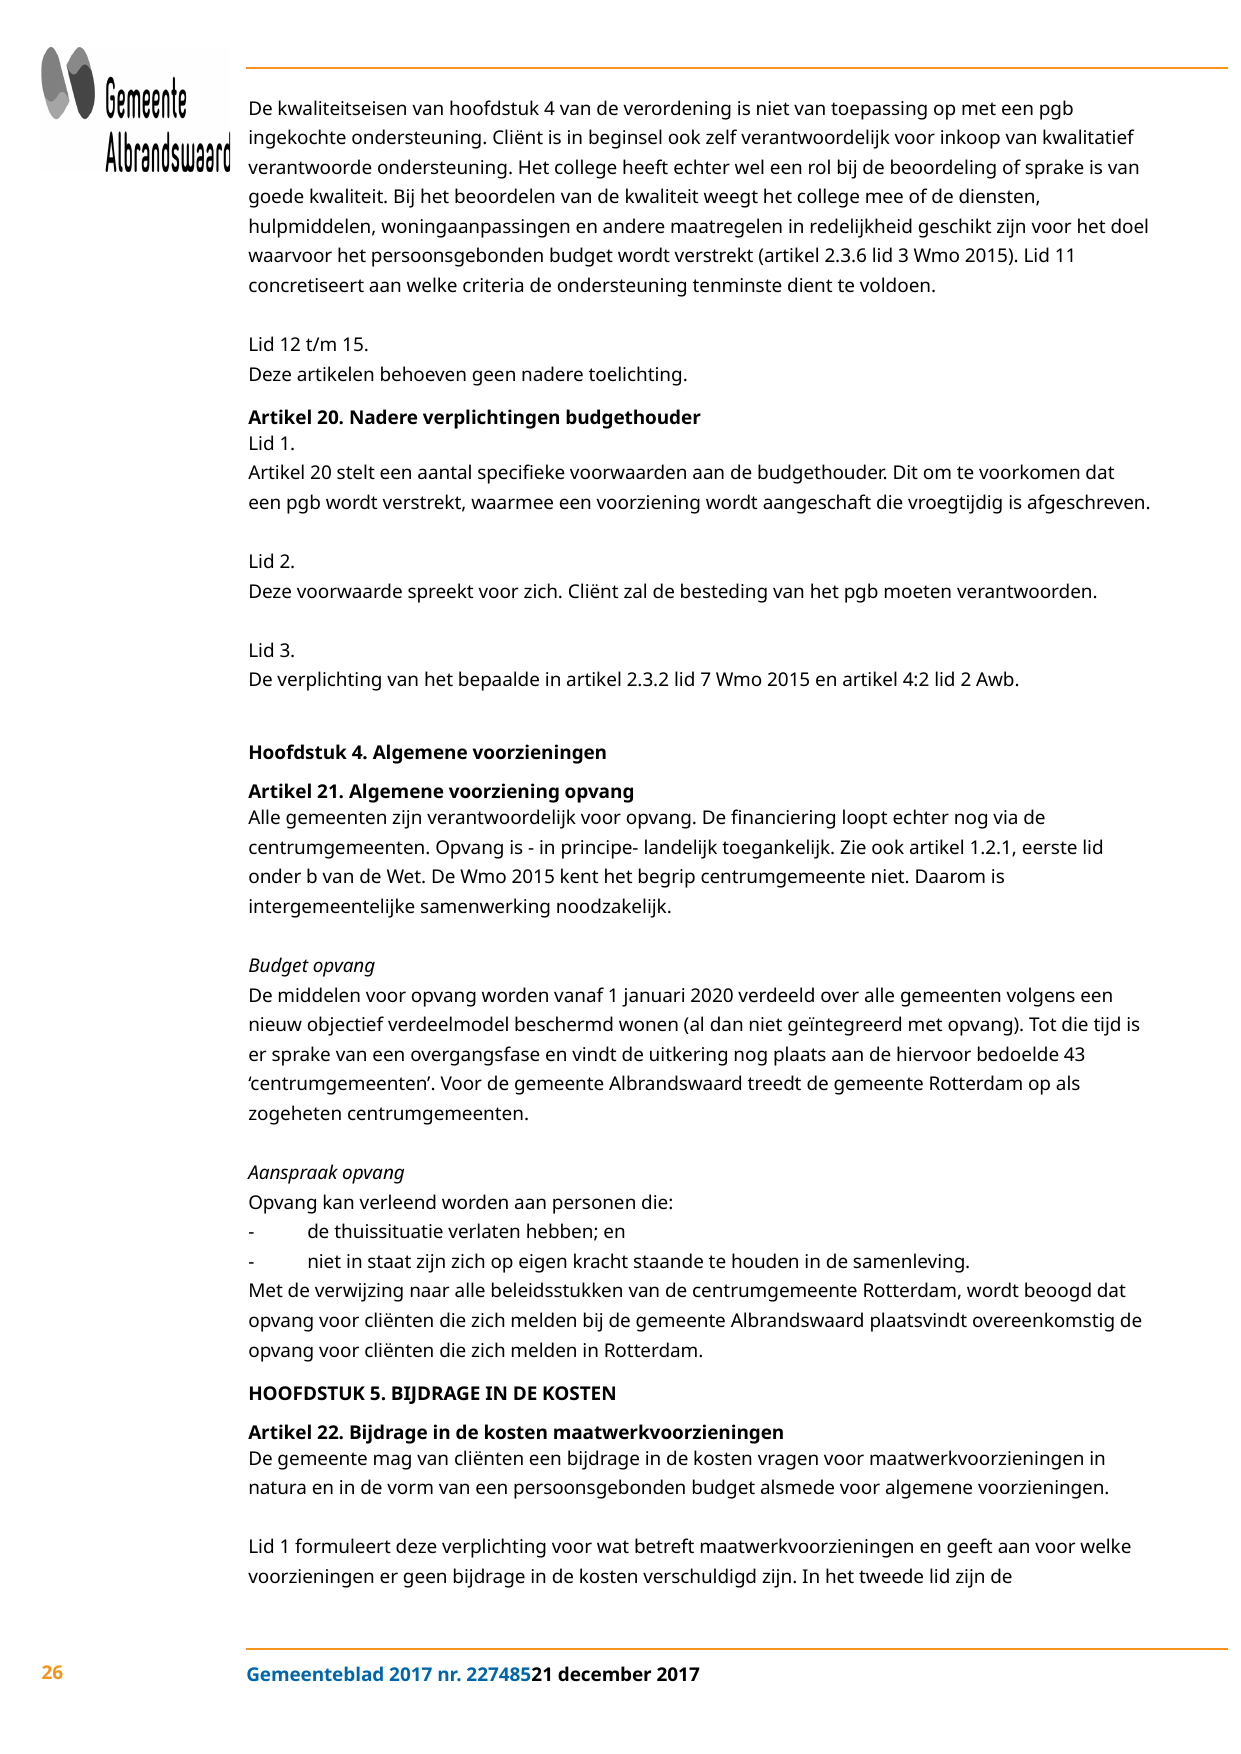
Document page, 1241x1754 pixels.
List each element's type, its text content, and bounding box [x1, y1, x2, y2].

text Lid 1 formuleert deze verplichting voor wat betreft maatwerkvoorzieningen en geeft aan voor welke voorzieningen er geen bijdrage in de kosten verschuldigd zijn. In het tweede lid zijn de [248, 1534, 1152, 1589]
text Met de verwijzing naar alle beleidsstukken van de centrumgemeente Rotterdam, wordt beoogd dat opvang voor cliënten die zich melden bij de gemeente Albrandswaard plaatsvindt overeenkomstig de opvang voor cliënten die zich melden in Rotterdam. [248, 1278, 1152, 1362]
picture [41, 47, 231, 172]
text Hoofdstuk 4. Algemene voorzieningen [248, 739, 1152, 765]
text Lid 2. [248, 548, 1152, 574]
text Deze artikelen behoeven geen nadere toelichting. [248, 361, 1152, 387]
text De middelen voor opvang worden vanaf 1 januari 2020 verdeeld over alle gemeenten volgens een nieuw objectief verdeelmodel beschermd wonen (al dan niet geïntegreerd met opvang). Tot die tijd is er sprake van een overgangsfase en vindt de uitkering nog plaats aan de hiervoor bedoelde 43 ‘centrumgemeenten’. Voor de gemeente Albrandswaard treedt de gemeente Rotterdam op als zogeheten centrumgemeenten. [248, 982, 1152, 1126]
text Budget opvang [248, 952, 1152, 978]
list de thuissituatie verlaten hebben; en [248, 1218, 1152, 1244]
text Artikel 21. Algemene voorziening opvang [248, 778, 1152, 804]
text Artikel 20. Nadere verplichtingen budgethouder [248, 404, 1152, 430]
list niet in staat zijn zich op eigen kracht staande te houden in de samenleving. [248, 1248, 1152, 1274]
text Deze voorwaarde spreekt voor zich. Cliënt zal de besteding van het pgb moeten verantwoorden. [248, 578, 1152, 603]
text Artikel 22. Bijdrage in de kosten maatwerkvoorzieningen [248, 1419, 1152, 1445]
text Lid 12 t/m 15. [248, 331, 1152, 357]
text De kwaliteitseisen van hoofdstuk 4 van de verordening is niet van toepassing op met een pgb ingekochte ondersteuning. Cliënt is in beginsel ook zelf verantwoordelijk voor inkoop van kwalitatief verantwoorde ondersteuning. Het college heeft echter wel een rol bij de beoordeling of sprake is van goede kwaliteit. Bij het beoordelen van de kwaliteit weegt het college mee of de diensten, hulpmiddelen, woningaanpassingen en andere maatregelen in redelijkheid geschikt zijn voor het doel waarvoor het persoonsgebonden budget wordt verstrekt (artikel 2.3.6 lid 3 Wmo 2015). Lid 11 concretiseert aan welke criteria de ondersteuning tenminste dient te voldoen. [248, 95, 1152, 298]
text natura en in de vorm van een persoonsgebonden budget alsmede voor algemene voorzieningen. [248, 1474, 1152, 1500]
text HOOFDSTUK 5. BIJDRAGE IN DE KOSTEN [248, 1380, 1152, 1406]
text Opvang kan verleend worden aan personen die: [248, 1189, 1152, 1214]
text Alle gemeenten zijn verantwoordelijk voor opvang. De financiering loopt echter nog via de centrumgemeenten. Opvang is - in principe- landelijk toegankelijk. Zie ook artikel 1.2.1, eerste lid onder b van de Wet. De Wmo 2015 kent het begrip centrumgemeente niet. Daarom is intergemeentelijke samenwerking noodzakelijk. [248, 804, 1152, 919]
text Lid 1. [248, 430, 1152, 456]
text Aanspraak opvang [248, 1159, 1152, 1185]
text De gemeente mag van cliënten een bijdrage in de kosten vragen voor maatwerkvoorzieningen in [248, 1445, 1152, 1471]
text De verplichting van het bepaalde in artikel 2.3.2 lid 7 Wmo 2015 en artikel 4:2 lid 2 Awb. [248, 667, 1152, 692]
text Lid 3. [248, 637, 1152, 663]
text Artikel 20 stelt een aantal specifieke voorwaarden aan de budgethouder. Dit om te voorkomen dat een pgb wordt verstrekt, waarmee een voorziening wordt aangeschaft die vroegtijdig is afgeschreven. [248, 459, 1152, 515]
